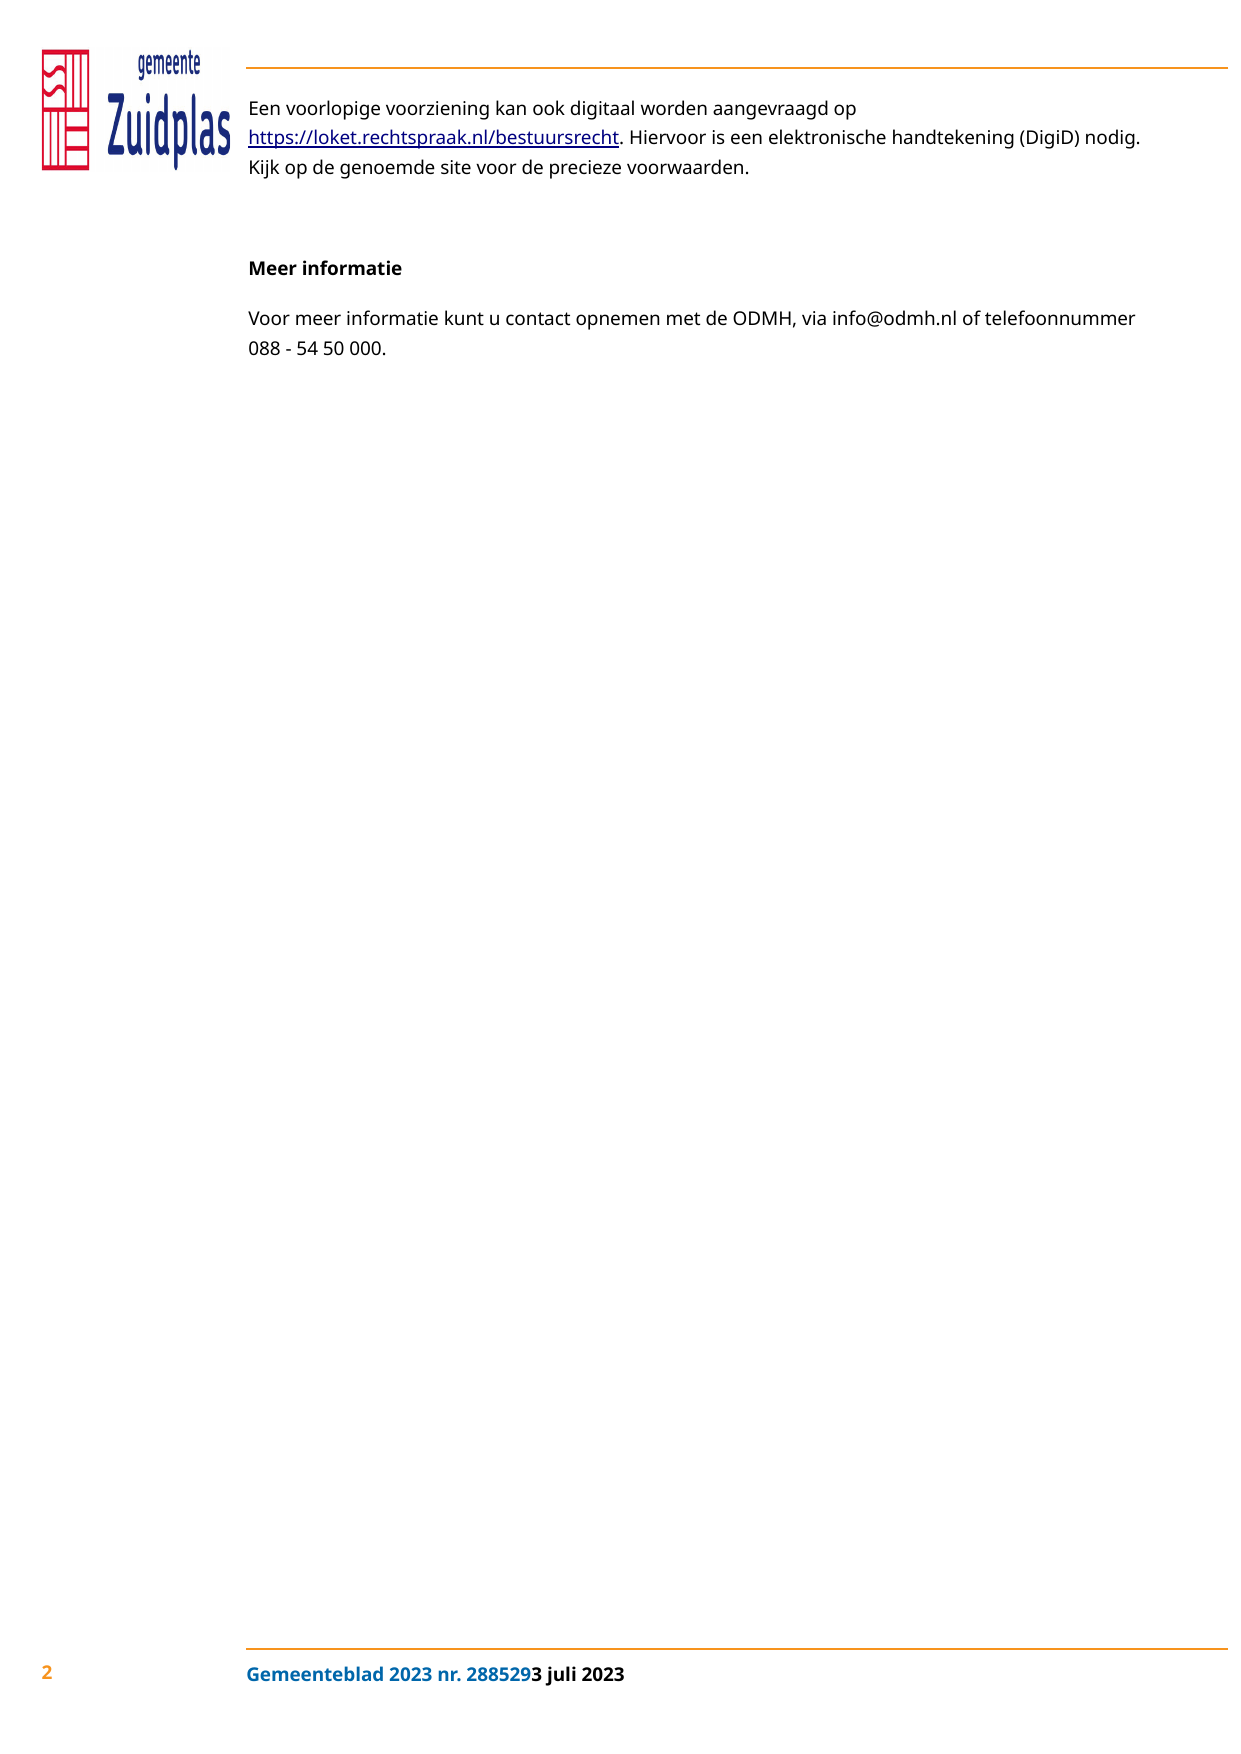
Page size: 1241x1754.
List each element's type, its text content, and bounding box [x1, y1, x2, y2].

text Een voorlopige voorziening kan ook digitaal worden aangevraagd op https://loket.rechtspraak.nl/bestuursrecht. Hiervoor is een elektronische handtekening (DigiD) nodig. Kijk op de genoemde site voor de precieze voorwaarden. [248, 95, 1152, 180]
text Meer informatie [248, 255, 1152, 281]
text Voor meer informatie kunt u contact opnemen met de ODMH, via info@odmh.nl of telefoonnummer 088 - 54 50 000. [248, 305, 1152, 361]
picture [41, 47, 231, 172]
